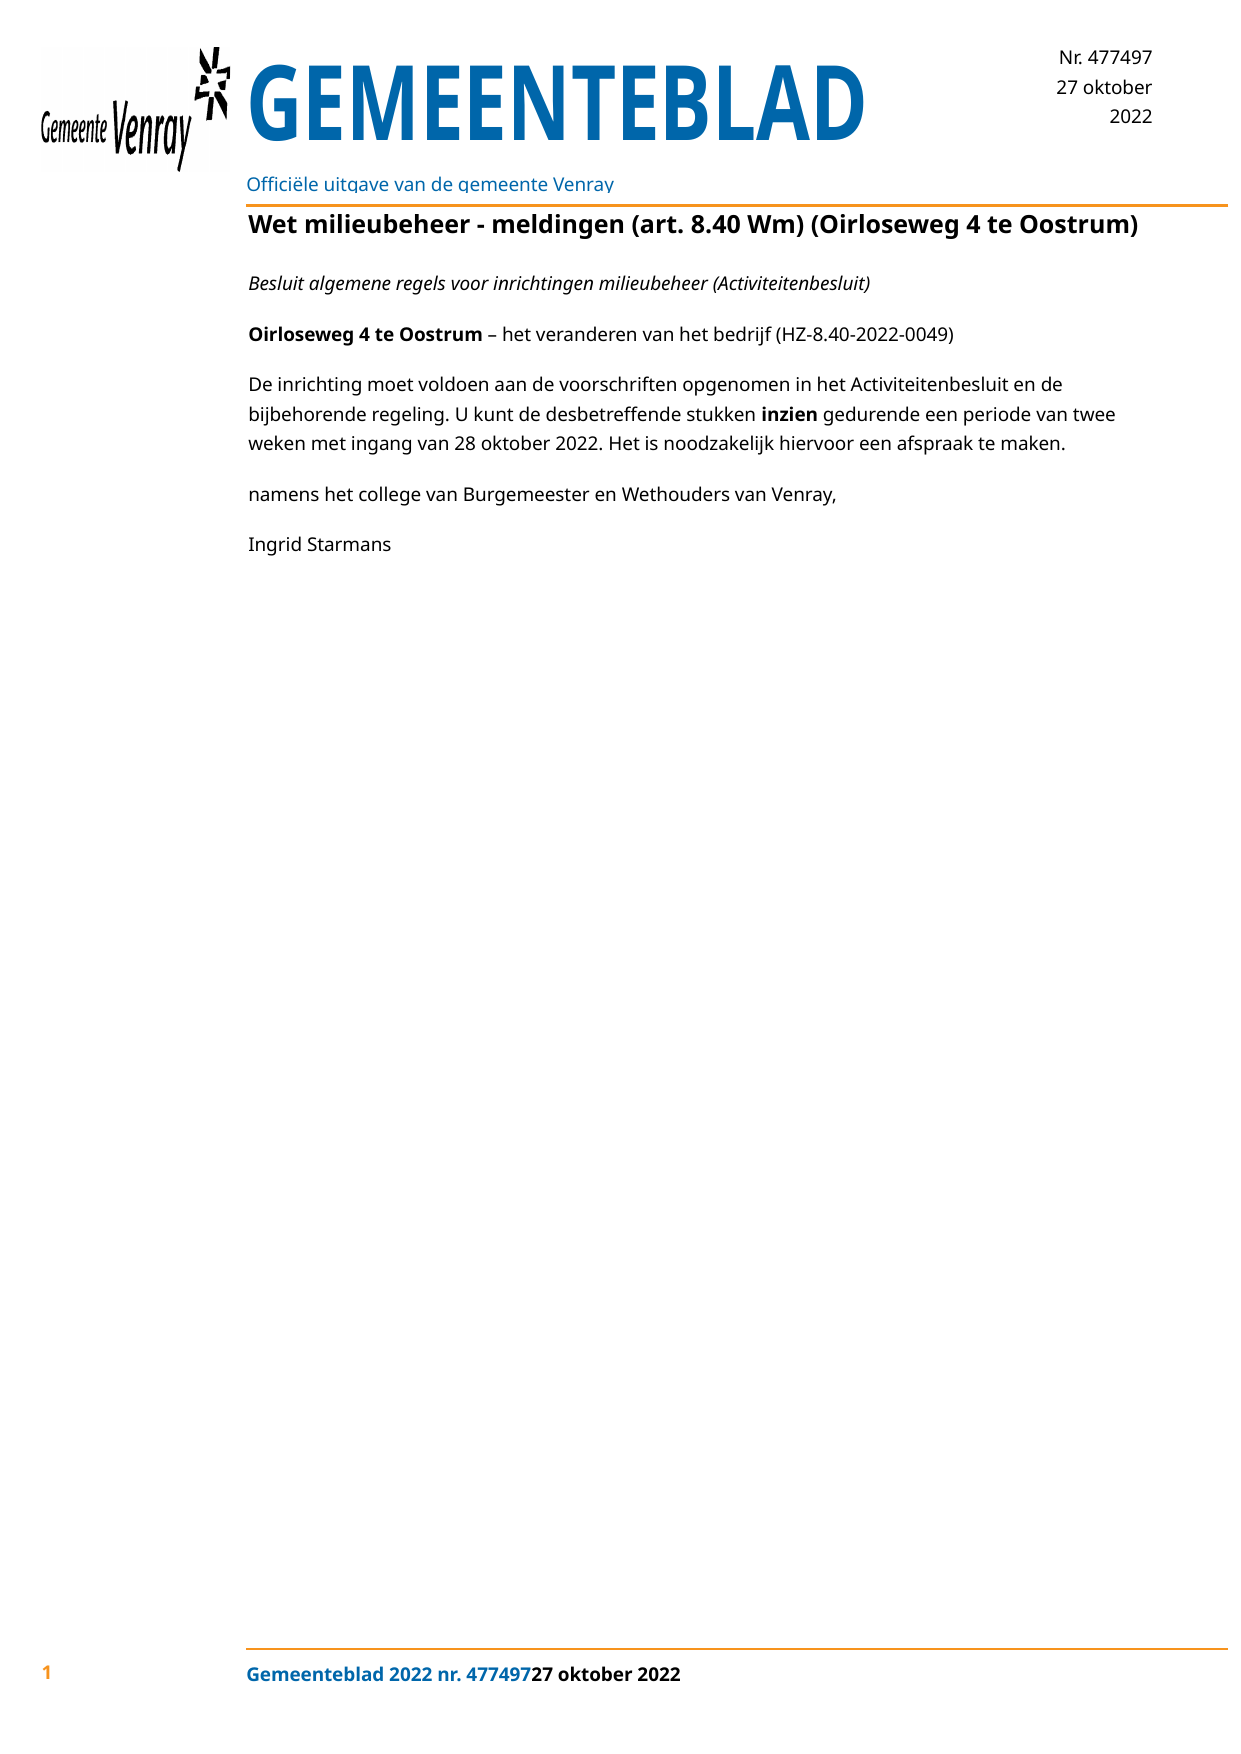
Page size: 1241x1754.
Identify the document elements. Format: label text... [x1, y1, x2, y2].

text Ingrid Starmans [248, 531, 1152, 557]
picture [41, 47, 231, 172]
text Oirloseweg 4 te Oostrum – het veranderen van het bedrijf (HZ-8.40-2022-0049) [248, 321, 1152, 346]
text namens het college van Burgemeester en Wethouders van Venray, [248, 481, 1152, 506]
text Besluit algemene regels voor inrichtingen milieubeheer (Activiteitenbesluit) [248, 270, 1152, 296]
text Wet milieubeheer - meldingen (art. 8.40 Wm) (Oirloseweg 4 te Oostrum) [248, 207, 1152, 241]
text De inrichting moet voldoen aan de voorschriften opgenomen in het Activiteitenbesluit en de bijbehorende regeling. U kunt de desbetreffende stukken inzien gedurende een periode van twee weken met ingang van 28 oktober 2022. Het is noodzakelijk hiervoor een afspraak te maken. [248, 371, 1152, 456]
